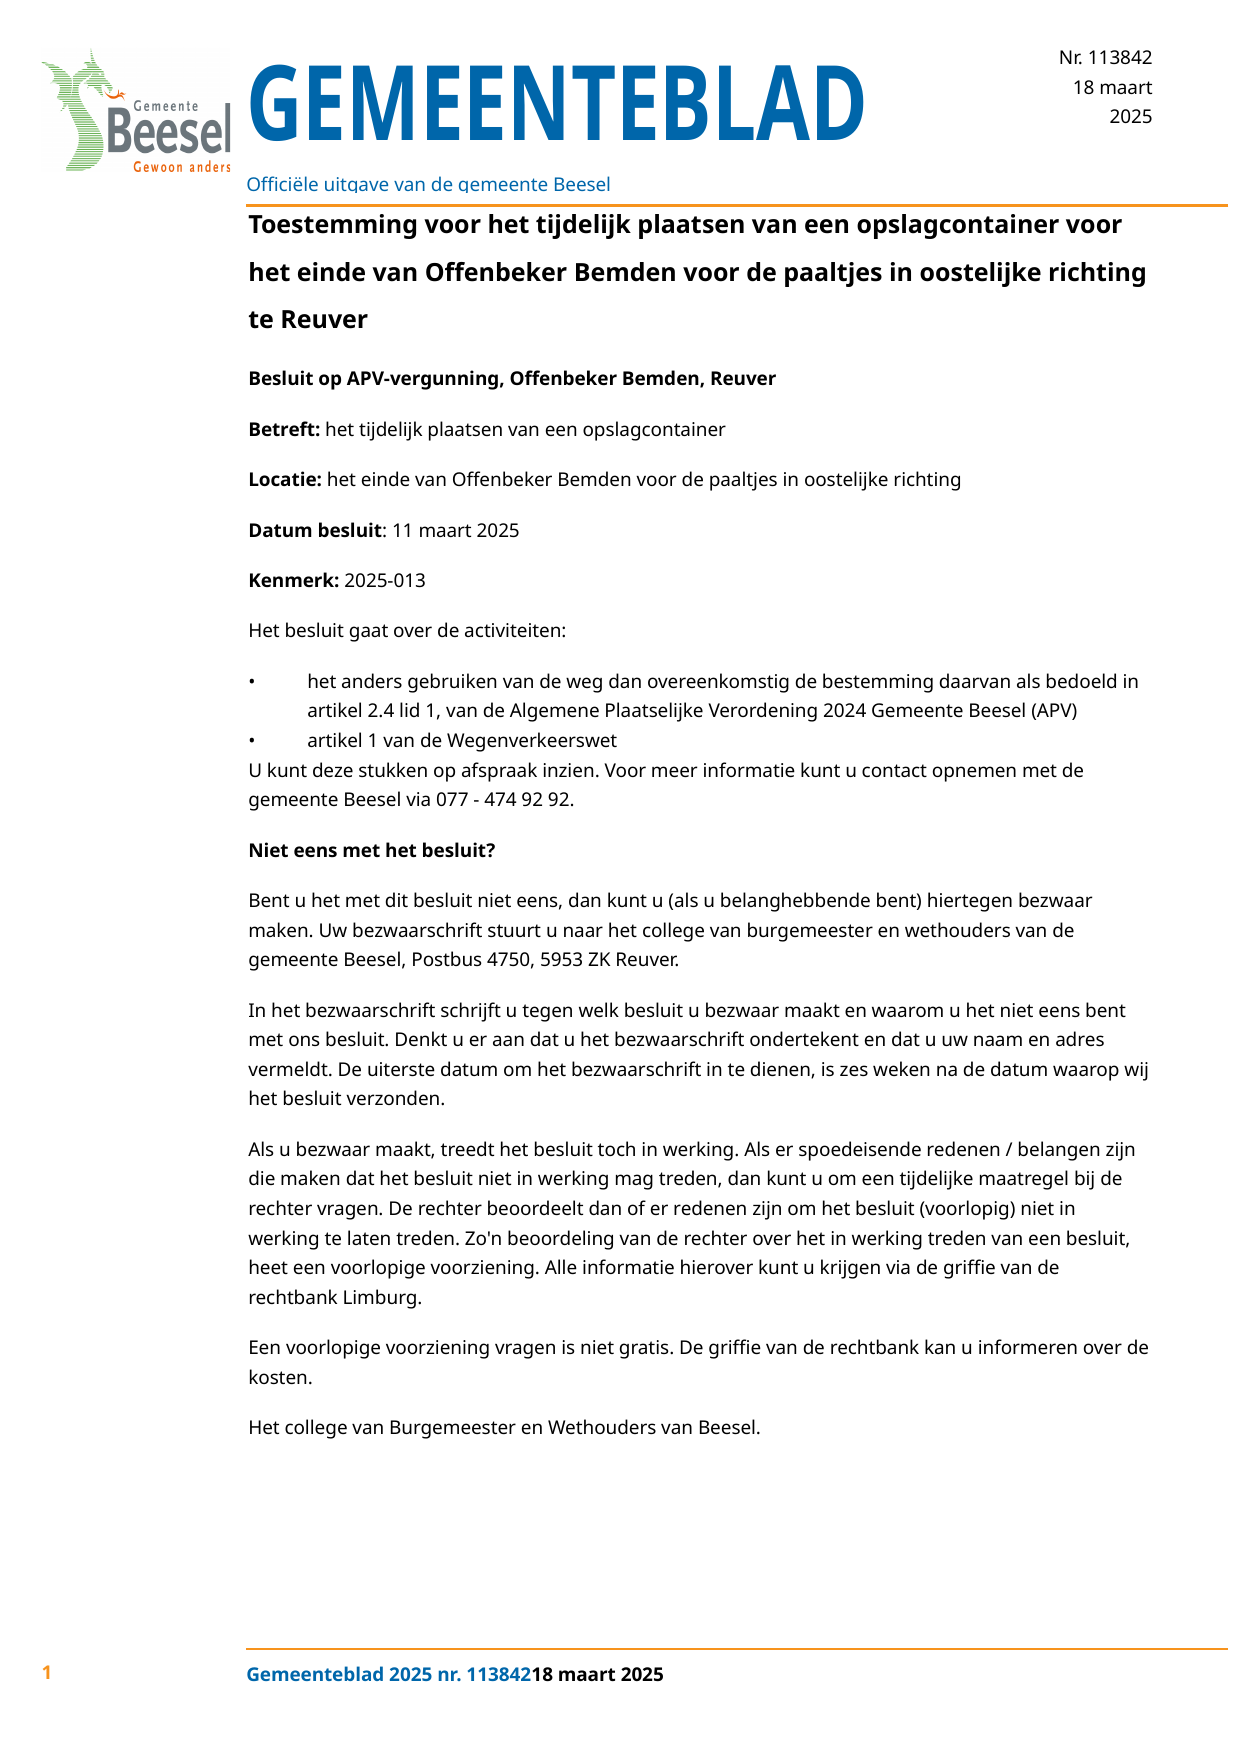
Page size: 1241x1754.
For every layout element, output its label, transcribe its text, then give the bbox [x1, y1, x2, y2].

list het anders gebruiken van de weg dan overeenkomstig de bestemming daarvan als bedoeld in artikel 2.4 lid 1, van de Algemene Plaatselijke Verordening 2024 Gemeente Beesel (APV) [248, 668, 1152, 723]
text Niet eens met het besluit? [248, 837, 1152, 862]
text Besluit op APV-vergunning, Offenbeker Bemden, Reuver [248, 366, 1152, 391]
text Het besluit gaat over de activiteiten: [248, 618, 1152, 643]
text Datum besluit: 11 maart 2025 [248, 517, 1152, 542]
text U kunt deze stukken op afspraak inzien. Voor meer informatie kunt u contact opnemen met de gemeente Beesel via 077 - 474 92 92. [248, 757, 1152, 812]
text In het bezwaarschrift schrijft u tegen welk besluit u bezwaar maakt en waarom u het niet eens bent met ons besluit. Denkt u er aan dat u het bezwaarschrift ondertekent en dat u uw naam en adres vermeldt. De uiterste datum om het bezwaarschrift in te dienen, is zes weken na de datum waarop wij het besluit verzonden. [248, 997, 1152, 1111]
text Als u bezwaar maakt, treedt het besluit toch in werking. Als er spoedeisende redenen / belangen zijn die maken dat het besluit niet in werking mag treden, dan kunt u om een tijdelijke maatregel bij de rechter vragen. De rechter beoordeelt dan of er redenen zijn om het besluit (voorlopig) niet in werking te laten treden. Zo'n beoordeling van de rechter over het in werking treden van een besluit, heet een voorlopige voorziening. Alle informatie hierover kunt u krijgen via de griffie van de rechtbank Limburg. [248, 1136, 1152, 1309]
text Kenmerk: 2025-013 [248, 567, 1152, 593]
text Locatie: het einde van Offenbeker Bemden voor de paaltjes in oostelijke richting [248, 466, 1152, 492]
text Het college van Burgemeester en Wethouders van Beesel. [248, 1414, 1152, 1440]
picture [41, 47, 231, 172]
text Een voorlopige voorziening vragen is niet gratis. De griffie van de rechtbank kan u informeren over de kosten. [248, 1334, 1152, 1389]
list artikel 1 van de Wegenverkeerswet [248, 727, 1152, 753]
text Toestemming voor het tijdelijk plaatsen van een opslagcontainer voor het einde van Offenbeker Bemden voor de paaltjes in oostelijke richting te Reuver [248, 207, 1152, 336]
text Bent u het met dit besluit niet eens, dan kunt u (als u belanghebbende bent) hiertegen bezwaar maken. Uw bezwaarschrift stuurt u naar het college van burgemeester en wethouders van de gemeente Beesel, Postbus 4750, 5953 ZK Reuver. [248, 887, 1152, 972]
text Betreft: het tijdelijk plaatsen van een opslagcontainer [248, 416, 1152, 442]
